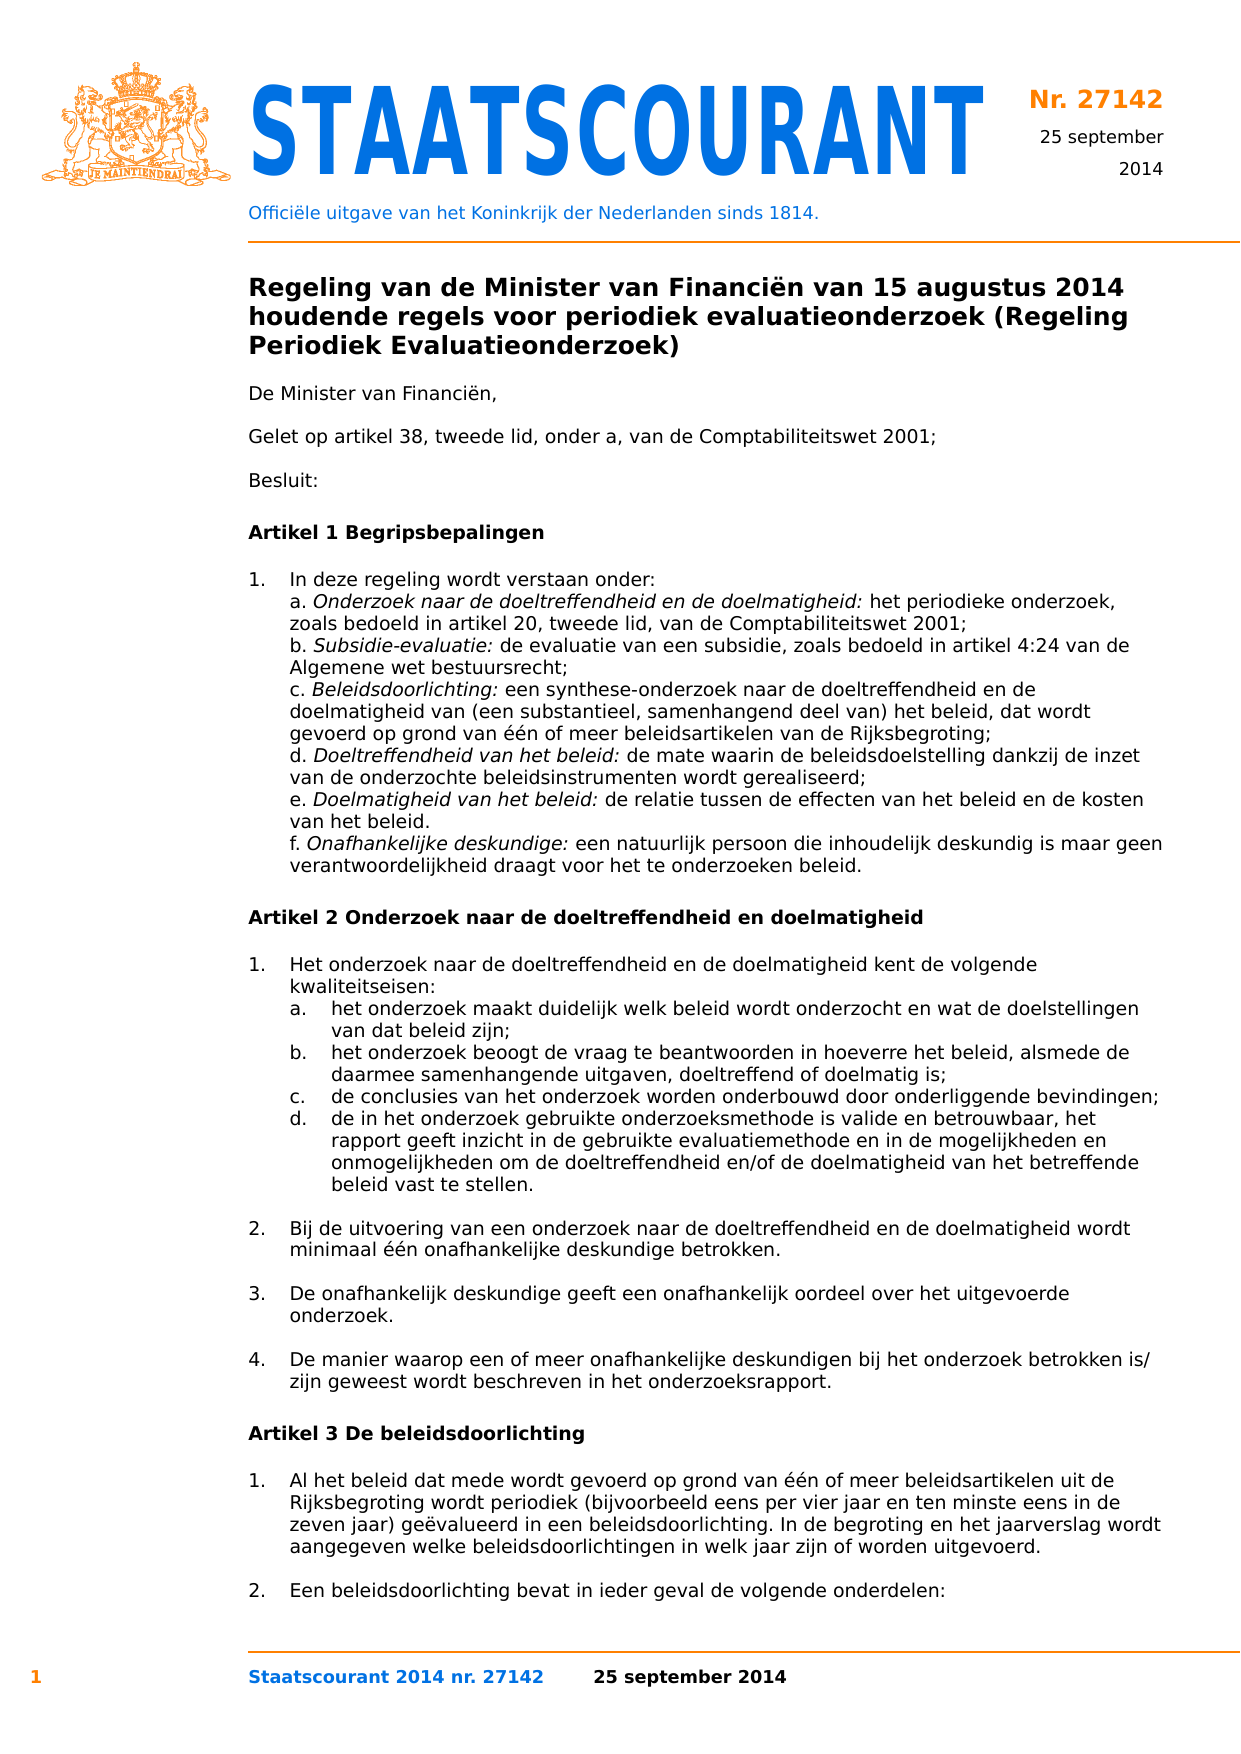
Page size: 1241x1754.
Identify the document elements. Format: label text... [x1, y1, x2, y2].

subtitle Artikel 1 Begripsbepalingen [248, 522, 1163, 544]
picture [41, 62, 231, 186]
table_header [25, 62, 248, 241]
text 1. In deze regeling wordt verstaan onder: [248, 569, 1163, 591]
text 1. Al het beleid dat mede wordt gevoerd op grond van één of meer beleidsartikelen uit de Rijksbegroting wordt periodiek (bijvoorbeeld eens per vier jaar en ten minste eens in de zeven jaar) geëvalueerd in een beleidsdoorlichting. In de begroting en het jaarverslag wordt aangegeven welke beleidsdoorlichtingen in welk jaar zijn of worden uitgevoerd. [248, 1470, 1163, 1558]
text e. Doelmatigheid van het beleid: de relatie tussen de effecten van het beleid en de kosten van het beleid. [289, 789, 1163, 833]
text a. Onderzoek naar de doeltreffendheid en de doelmatigheid: het periodieke onderzoek, zoals bedoeld in artikel 20, tweede lid, van de Comptabiliteitswet 2001; [289, 591, 1163, 635]
text Gelet op artikel 38, tweede lid, onder a, van de Comptabiliteitswet 2001; [248, 426, 1163, 448]
text f. Onafhankelijke deskundige: een natuurlijk persoon die inhoudelijk deskundig is maar geen verantwoordelijkheid draagt voor het te onderzoeken beleid. [289, 833, 1163, 877]
text 2. Bij de uitvoering van een onderzoek naar de doeltreffendheid en de doelmatigheid wordt minimaal één onafhankelijke deskundige betrokken. [248, 1217, 1163, 1261]
table_cell 2014 [998, 153, 1240, 203]
text 4. De manier waarop een of meer onafhankelijke deskundigen bij het onderzoek betrokken is/ zijn geweest wordt beschreven in het onderzoeksrapport. [248, 1349, 1163, 1393]
text Besluit: [248, 470, 1163, 492]
subtitle Artikel 2 Onderzoek naar de doeltreffendheid en doelmatigheid [248, 907, 1163, 929]
text d. Doeltreffendheid van het beleid: de mate waarin de beleidsdoelstelling dankzij de inzet van de onderzochte beleidsinstrumenten wordt gerealiseerd; [289, 745, 1163, 789]
text b. Subsidie-evaluatie: de evaluatie van een subsidie, zoals bedoeld in artikel 4:24 van de Algemene wet bestuursrecht; [289, 635, 1163, 679]
text d. de in het onderzoek gebruikte onderzoeksmethode is valide en betrouwbaar, het rapport geeft inzicht in de gebruikte evaluatiemethode en in de mogelijkheden en onmogelijkheden om de doeltreffendheid en/of de doelmatigheid van het betreffende beleid vast te stellen. [289, 1108, 1163, 1196]
text a. het onderzoek maakt duidelijk welk beleid wordt onderzocht en wat de doelstellingen van dat beleid zijn; [289, 998, 1163, 1042]
table_header STAATSCOURANT [248, 62, 998, 203]
text De Minister van Financiën, [248, 382, 1163, 404]
subtitle Artikel 3 De beleidsdoorlichting [248, 1423, 1163, 1445]
text c. Beleidsdoorlichting: een synthese-onderzoek naar de doeltreffendheid en de doelmatigheid van (een substantieel, samenhangend deel van) het beleid, dat wordt gevoerd op grond van één of meer beleidsartikelen van de Rijksbegroting; [289, 679, 1163, 745]
text 3. De onafhankelijk deskundige geeft een onafhankelijk oordeel over het uitgevoerde onderzoek. [248, 1283, 1163, 1327]
text b. het onderzoek beoogt de vraag te beantwoorden in hoeverre het beleid, alsmede de daarmee samenhangende uitgaven, doeltreffend of doelmatig is; [289, 1042, 1163, 1086]
table_header Nr. 27142 [998, 62, 1240, 121]
table_cell 25 september [998, 121, 1240, 153]
table_cell Officiële uitgave van het Koninkrijk der Nederlanden sinds 1814. [248, 203, 1240, 241]
text c. de conclusies van het onderzoek worden onderbouwd door onderliggende bevindingen; [289, 1086, 1163, 1108]
subtitle Regeling van de Minister van Financiën van 15 augustus 2014 houdende regels voor periodiek evaluatieonderzoek (Regeling Periodiek Evaluatieonderzoek) [248, 273, 1163, 361]
text 1. Het onderzoek naar de doeltreffendheid en de doelmatigheid kent de volgende kwaliteitseisen: [248, 954, 1163, 998]
text 2. Een beleidsdoorlichting bevat in ieder geval de volgende onderdelen: [248, 1580, 1163, 1602]
